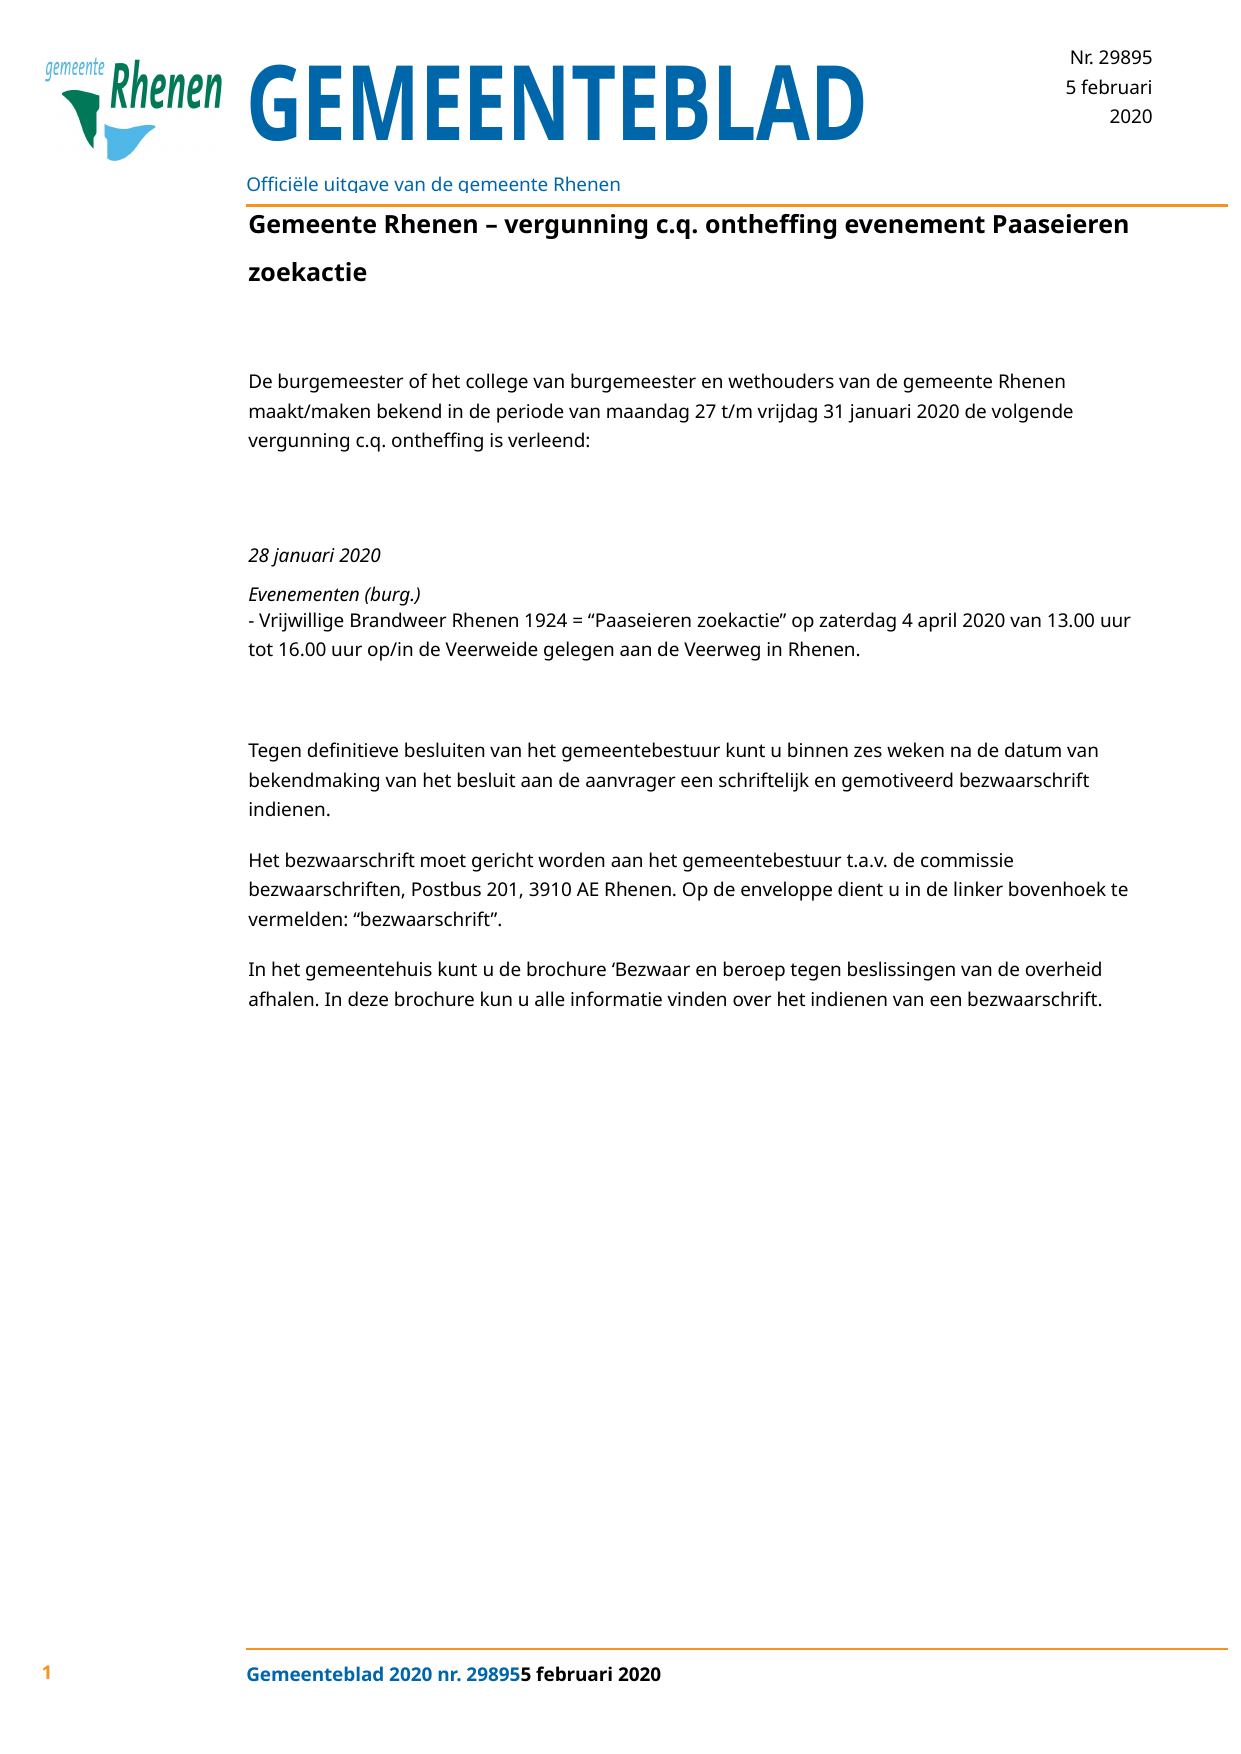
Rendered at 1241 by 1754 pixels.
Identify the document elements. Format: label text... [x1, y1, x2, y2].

text 28 januari 2020 [248, 542, 1152, 568]
text Evenementen (burg.) [248, 581, 1152, 607]
text Gemeente Rhenen – vergunning c.q. ontheffing evenement Paaseieren zoekactie [248, 207, 1152, 288]
text Tegen definitieve besluiten van het gemeentebestuur kunt u binnen zes weken na de datum van bekendmaking van het besluit aan de aanvrager een schriftelijk en gemotiveerd bezwaarschrift indienen. [248, 737, 1152, 822]
text - Vrijwillige Brandweer Rhenen 1924 = “Paaseieren zoekactie” op zaterdag 4 april 2020 van 13.00 uur tot 16.00 uur op/in de Veerweide gelegen aan de Veerweg in Rhenen. [248, 607, 1152, 662]
picture [41, 47, 231, 172]
text In het gemeentehuis kunt u de brochure ‘Bezwaar en beroep tegen beslissingen van de overheid afhalen. In deze brochure kun u alle informatie vinden over het indienen van een bezwaarschrift. [248, 956, 1152, 1012]
text Het bezwaarschrift moet gericht worden aan het gemeentebestuur t.a.v. de commissie bezwaarschriften, Postbus 201, 3910 AE Rhenen. Op de enveloppe dient u in de linker bovenhoek te vermelden: “bezwaarschrift”. [248, 847, 1152, 932]
text De burgemeester of het college van burgemeester en wethouders van de gemeente Rhenen maakt/maken bekend in de periode van maandag 27 t/m vrijdag 31 januari 2020 de volgende vergunning c.q. ontheffing is verleend: [248, 368, 1152, 453]
